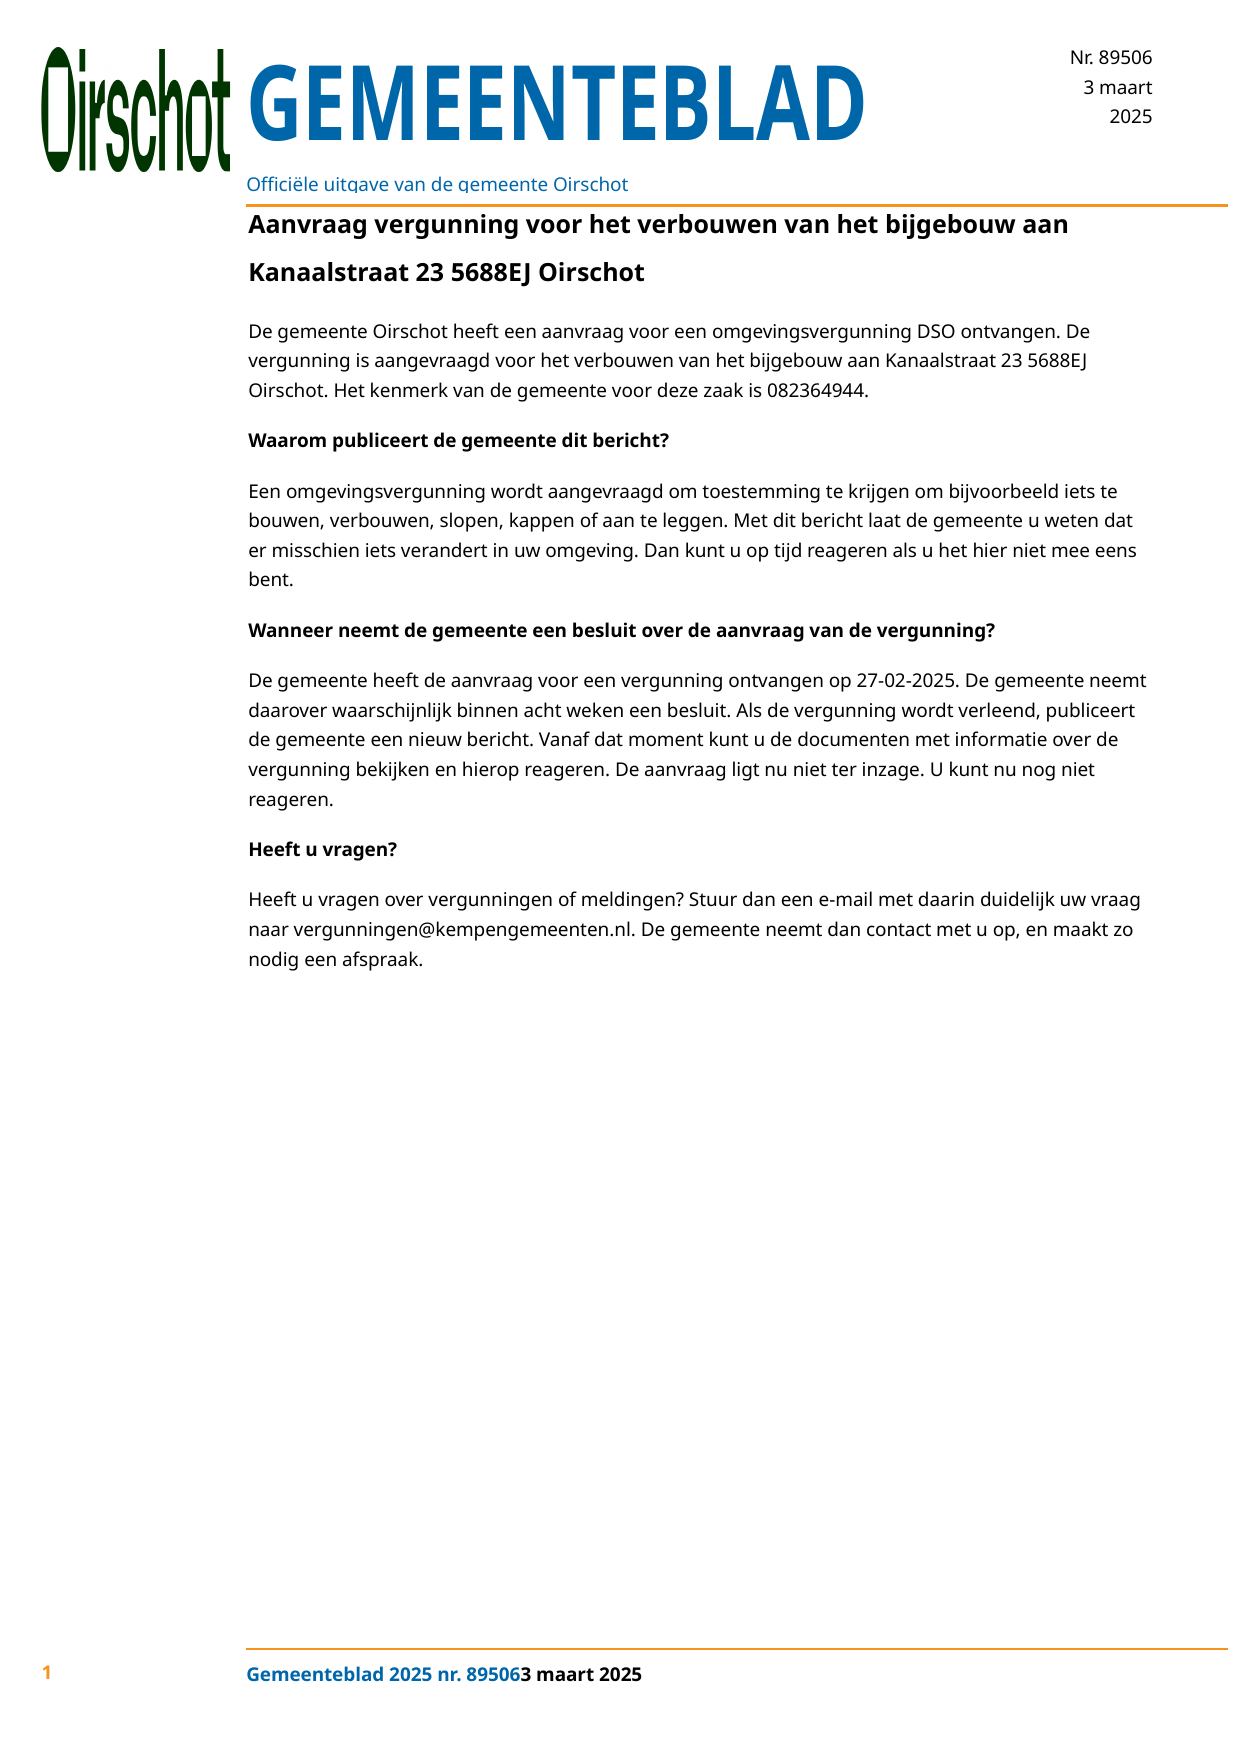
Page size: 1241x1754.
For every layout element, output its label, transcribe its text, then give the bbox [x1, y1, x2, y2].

text Waarom publiceert de gemeente dit bericht? [248, 427, 1152, 453]
text De gemeente Oirschot heeft een aanvraag voor een omgevingsvergunning DSO ontvangen. De vergunning is aangevraagd voor het verbouwen van het bijgebouw aan Kanaalstraat 23 5688EJ Oirschot. Het kenmerk van de gemeente voor deze zaak is 082364944. [248, 318, 1152, 403]
text De gemeente heeft de aanvraag voor een vergunning ontvangen op 27-02-2025. De gemeente neemt daarover waarschijnlijk binnen acht weken een besluit. Als de vergunning wordt verleend, publiceert de gemeente een nieuw bericht. Vanaf dat moment kunt u de documenten met informatie over de vergunning bekijken en hierop reageren. De aanvraag ligt nu niet ter inzage. U kunt nu nog niet reageren. [248, 667, 1152, 812]
text Aanvraag vergunning voor het verbouwen van het bijgebouw aan Kanaalstraat 23 5688EJ Oirschot [248, 207, 1152, 288]
text Wanneer neemt de gemeente een besluit over de aanvraag van de vergunning? [248, 617, 1152, 643]
text Een omgevingsvergunning wordt aangevraagd om toestemming te krijgen om bijvoorbeeld iets te bouwen, verbouwen, slopen, kappen of aan te leggen. Met dit bericht laat de gemeente u weten dat er misschien iets verandert in uw omgeving. Dan kunt u op tijd reageren als u het hier niet mee eens bent. [248, 478, 1152, 592]
picture [41, 47, 231, 172]
text Heeft u vragen over vergunningen of meldingen? Stuur dan een e-mail met daarin duidelijk uw vraag naar vergunningen@kempengemeenten.nl. De gemeente neemt dan contact met u op, en maakt zo nodig een afspraak. [248, 887, 1152, 972]
text Heeft u vragen? [248, 836, 1152, 862]
